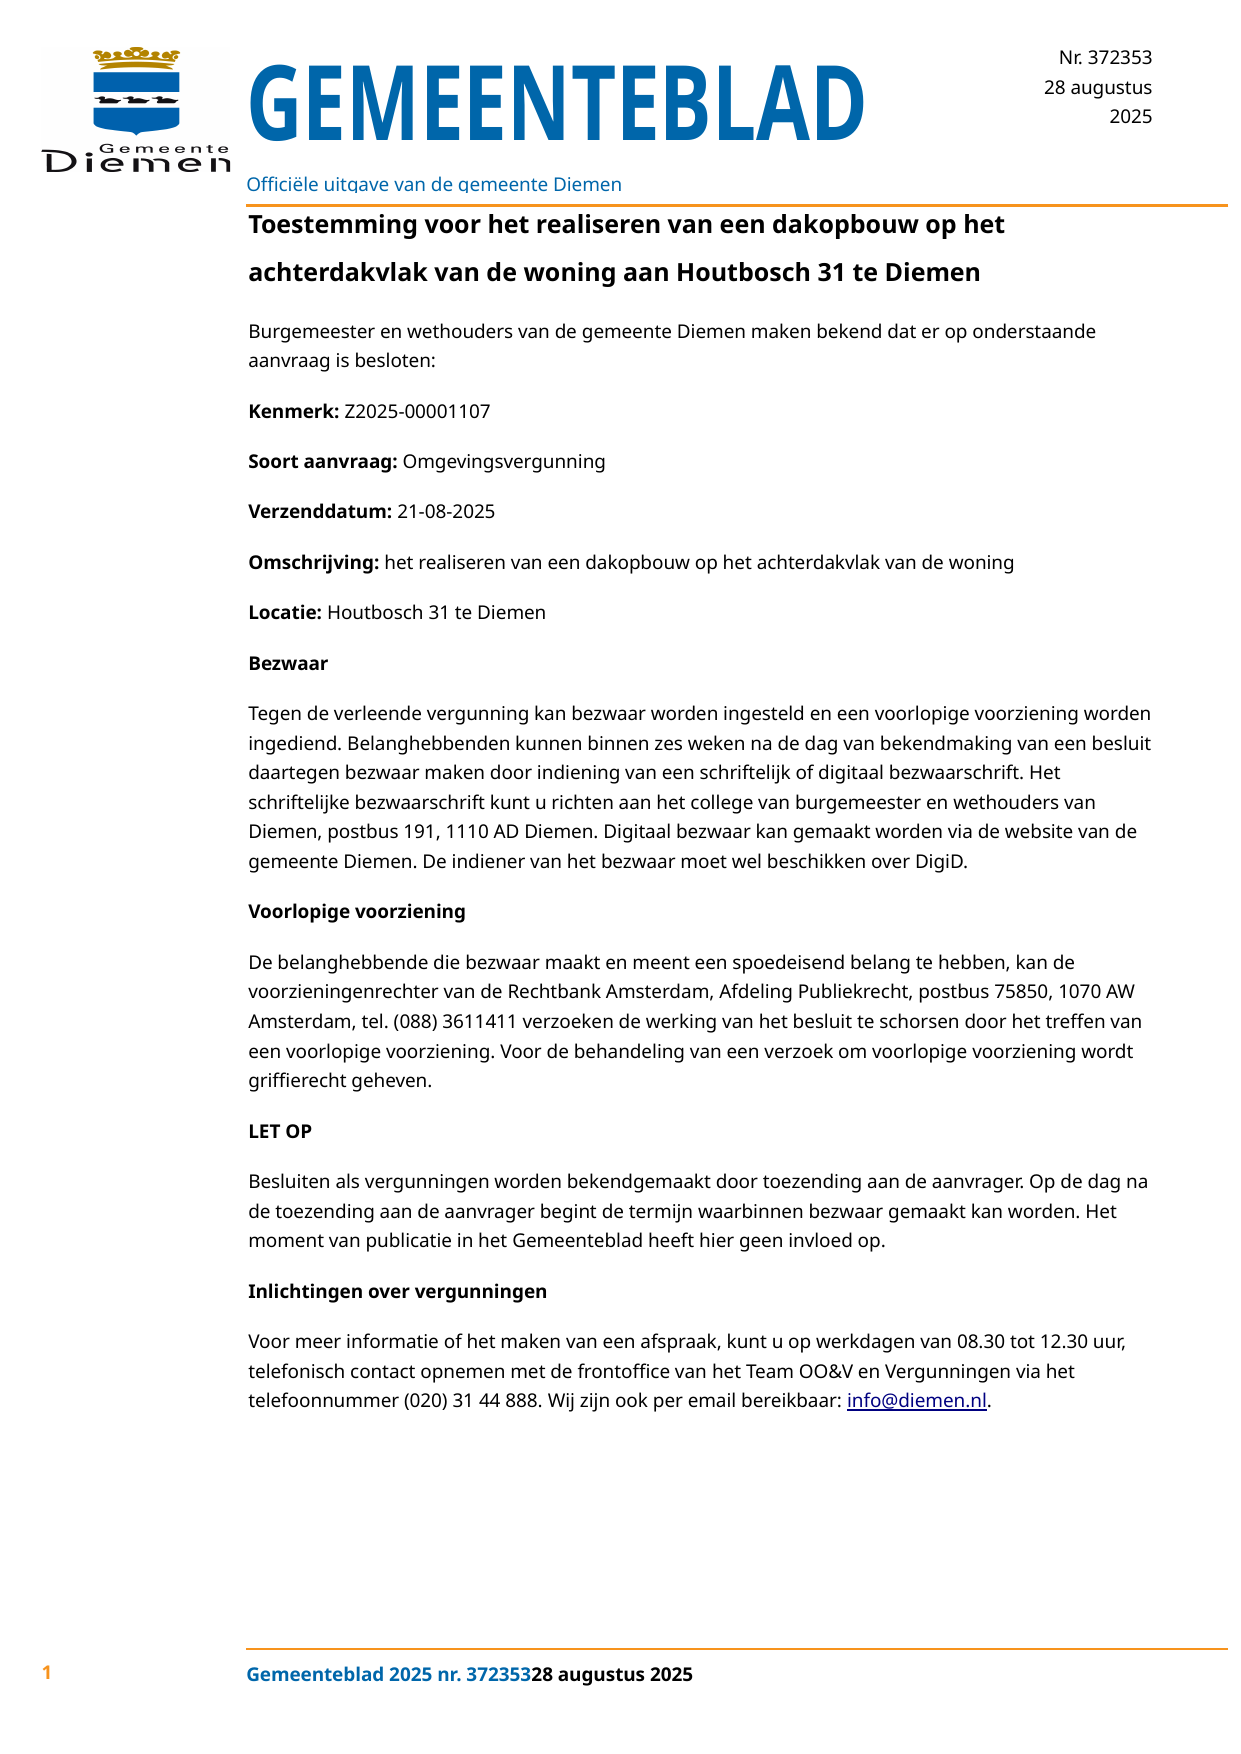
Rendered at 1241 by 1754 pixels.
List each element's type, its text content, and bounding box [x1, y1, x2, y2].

text Inlichtingen over vergunningen [248, 1278, 1152, 1304]
text Omschrijving: het realiseren van een dakopbouw op het achterdakvlak van de woning [248, 549, 1152, 575]
text Locatie: Houtbosch 31 te Diemen [248, 599, 1152, 625]
text Soort aanvraag: Omgevingsvergunning [248, 448, 1152, 474]
text Toestemming voor het realiseren van een dakopbouw op het achterdakvlak van de woning aan Houtbosch 31 te Diemen [248, 207, 1152, 288]
text De belanghebbende die bezwaar maakt en meent een spoedeisend belang te hebben, kan de voorzieningenrechter van de Rechtbank Amsterdam, Afdeling Publiekrecht, postbus 75850, 1070 AW Amsterdam, tel. (088) 3611411 verzoeken de werking van het besluit te schorsen door het treffen van een voorlopige voorziening. Voor de behandeling van een verzoek om voorlopige voorziening wordt griffierecht geheven. [248, 949, 1152, 1093]
text Kenmerk: Z2025-00001107 [248, 398, 1152, 424]
text LET OP [248, 1118, 1152, 1144]
text Voor meer informatie of het maken van een afspraak, kunt u op werkdagen van 08.30 tot 12.30 uur, telefonisch contact opnemen met de frontoffice van het Team OO&V en Vergunningen via het telefoonnummer (020) 31 44 888. Wij zijn ook per email bereikbaar: info@diemen.nl. [248, 1328, 1152, 1413]
picture [41, 47, 231, 172]
text Bezwaar [248, 650, 1152, 676]
text Voorlopige voorziening [248, 899, 1152, 924]
text Tegen de verleende vergunning kan bezwaar worden ingesteld en een voorlopige voorziening worden ingediend. Belanghebbenden kunnen binnen zes weken na de dag van bekendmaking van een besluit daartegen bezwaar maken door indiening van een schriftelijk of digitaal bezwaarschrift. Het schriftelijke bezwaarschrift kunt u richten aan het college van burgemeester en wethouders van Diemen, postbus 191, 1110 AD Diemen. Digitaal bezwaar kan gemaakt worden via de website van de gemeente Diemen. De indiener van het bezwaar moet wel beschikken over DigiD. [248, 700, 1152, 874]
text Verzenddatum: 21-08-2025 [248, 499, 1152, 524]
text Burgemeester en wethouders van de gemeente Diemen maken bekend dat er op onderstaande aanvraag is besloten: [248, 318, 1152, 373]
text Besluiten als vergunningen worden bekendgemaakt door toezending aan de aanvrager. Op de dag na de toezending aan de aanvrager begint de termijn waarbinnen bezwaar gemaakt kan worden. Het moment van publicatie in het Gemeenteblad heeft hier geen invloed op. [248, 1168, 1152, 1253]
